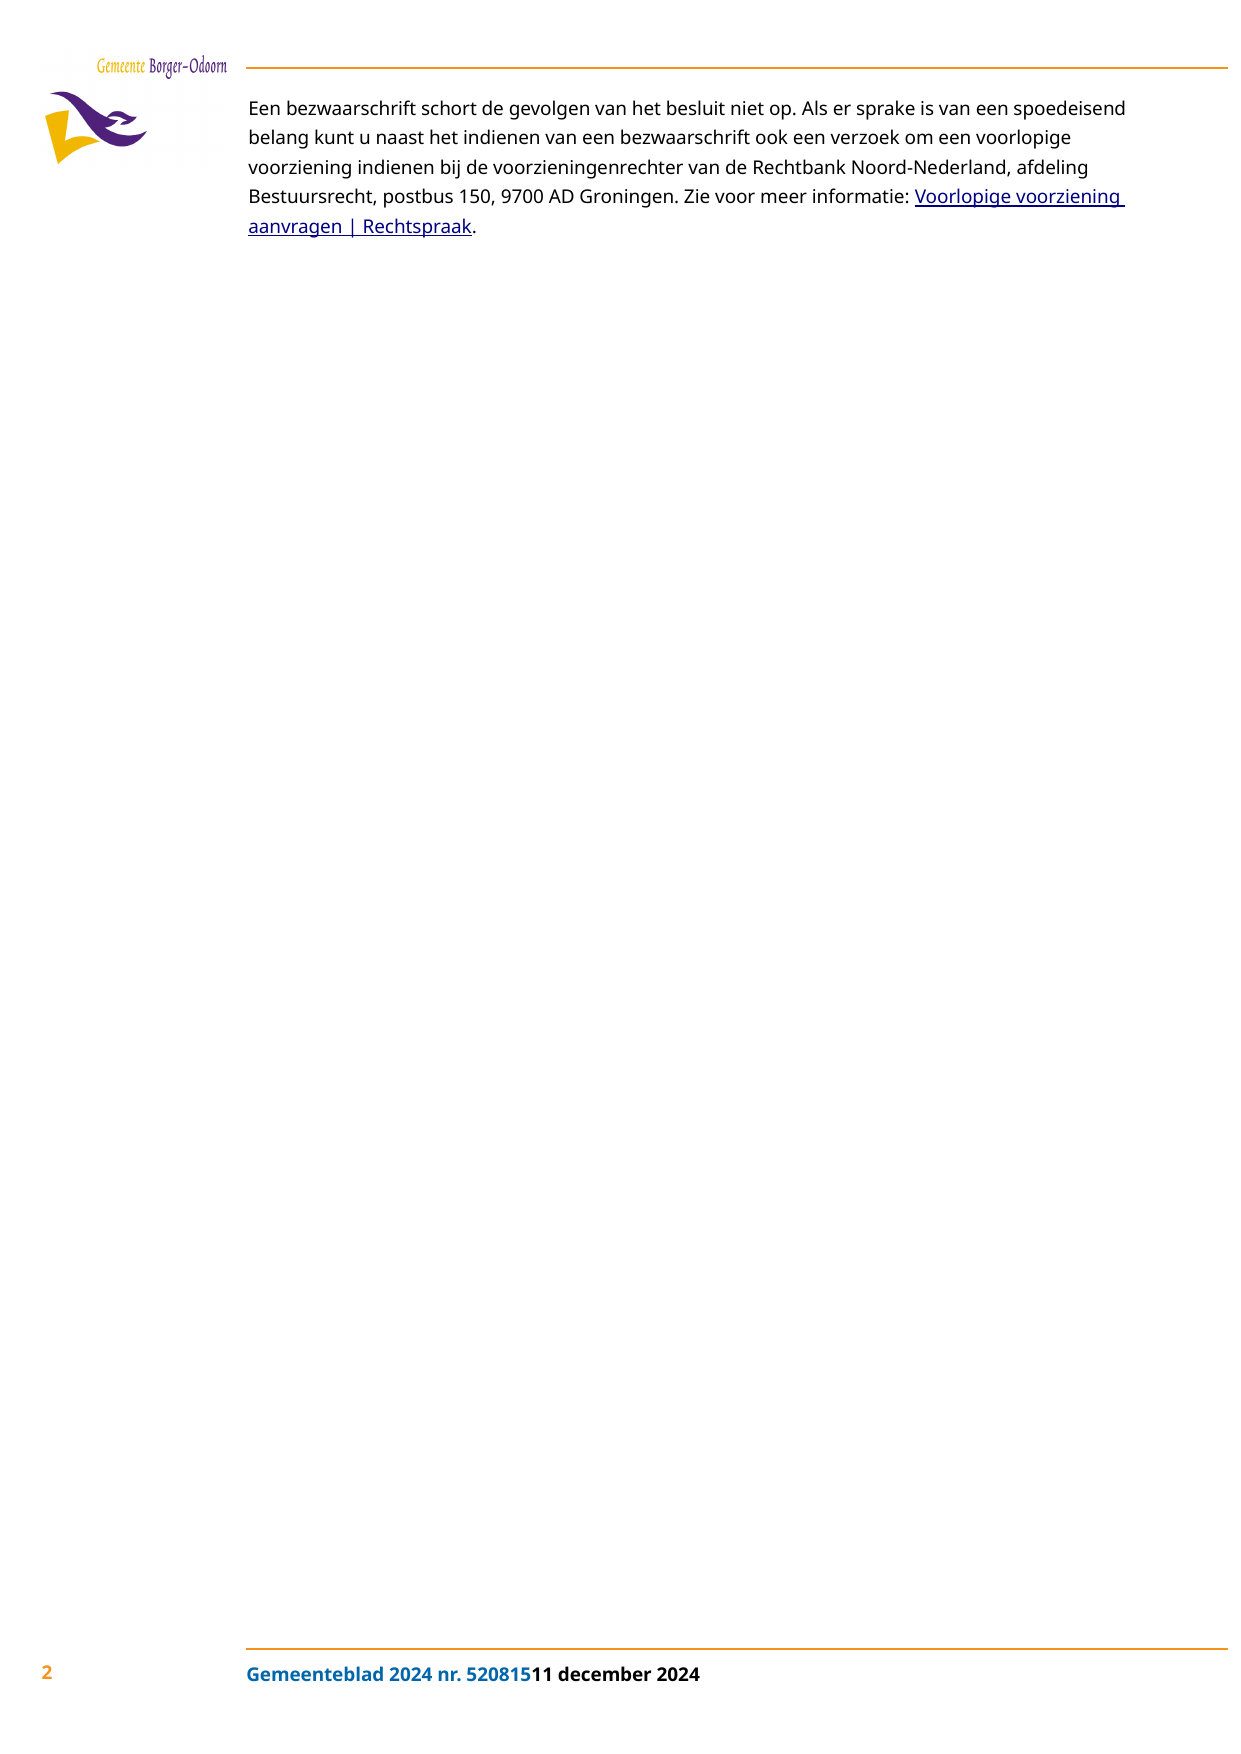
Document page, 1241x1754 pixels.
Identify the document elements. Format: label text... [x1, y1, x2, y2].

text Een bezwaarschrift schort de gevolgen van het besluit niet op. Als er sprake is van een spoedeisend belang kunt u naast het indienen van een bezwaarschrift ook een verzoek om een voorlopige voorziening indienen bij de voorzieningenrechter van de Rechtbank Noord-Nederland, afdeling Bestuursrecht, postbus 150, 9700 AD Groningen. Zie voor meer informatie: Voorlopige voorziening aanvragen | Rechtspraak. [248, 95, 1152, 239]
picture [41, 47, 231, 172]
